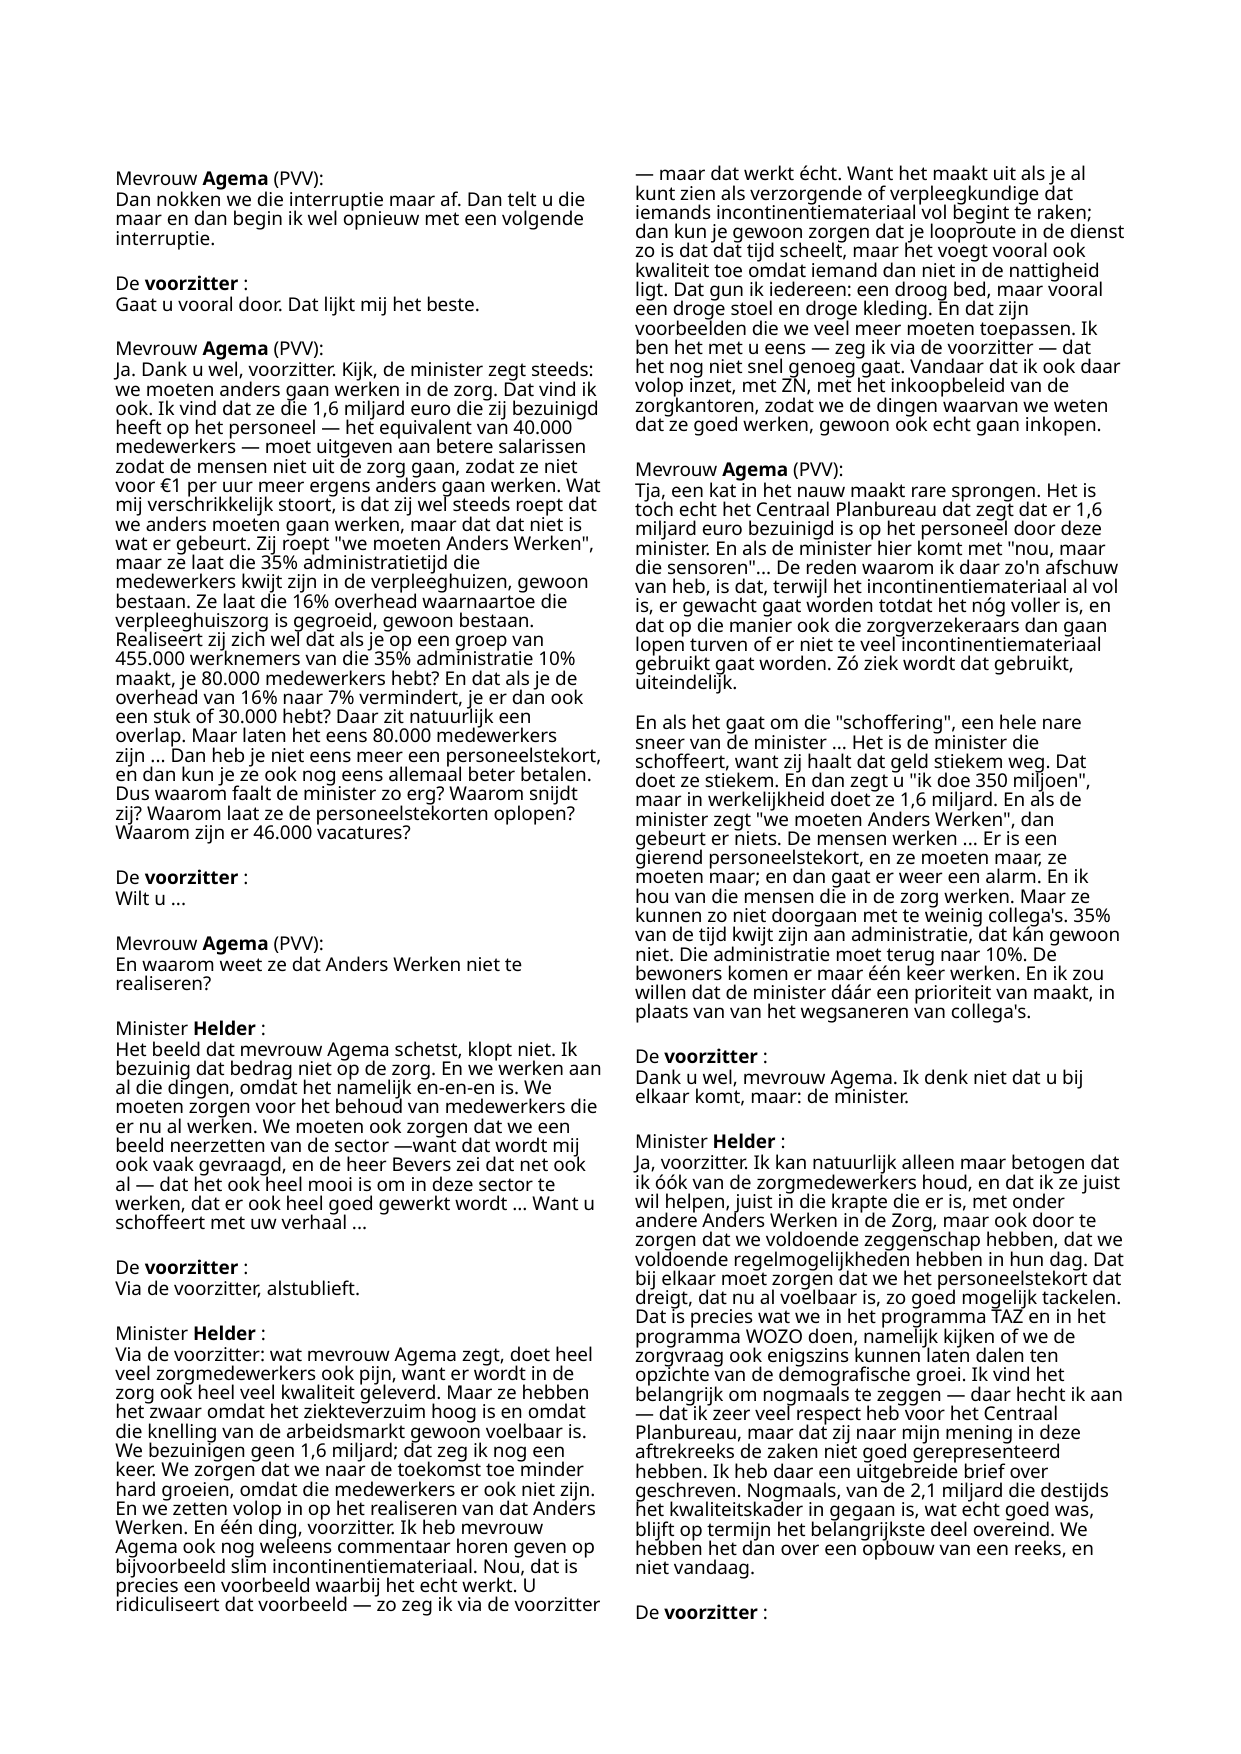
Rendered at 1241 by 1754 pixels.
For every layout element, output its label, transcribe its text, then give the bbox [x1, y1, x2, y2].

text Ja. Dank u wel, voorzitter. Kijk, de minister zegt steeds: we moeten anders gaan werken in de zorg. Dat vind ik ook. Ik vind dat ze die 1,6 miljard euro die zij bezuinigd heeft op het personeel — het equivalent van 40.000 medewerkers — moet uitgeven aan betere salarissen zodat de mensen niet uit de zorg gaan, zodat ze niet voor €1 per uur meer ergens anders gaan werken. Wat mij verschrikkelijk stoort, is dat zij wel steeds roept dat we anders moeten gaan werken, maar dat dat niet is wat er gebeurt. Zij roept "we moeten Anders Werken", maar ze laat die 35% administratietijd die medewerkers kwijt zijn in de verpleeghuizen, gewoon bestaan. Ze laat die 16% overhead waarnaartoe die verpleeghuiszorg is gegroeid, gewoon bestaan. Realiseert zij zich wel dat als je op een groep van 455.000 werknemers van die 35% administratie 10% maakt, je 80.000 medewerkers hebt? En dat als je de overhead van 16% naar 7% vermindert, je er dan ook een stuk of 30.000 hebt? Daar zit natuurlijk een overlap. Maar laten het eens 80.000 medewerkers zijn ... Dan heb je niet eens meer een personeelstekort, en dan kun je ze ook nog eens allemaal beter betalen. Dus waarom faalt de minister zo erg? Waarom snijdt zij? Waarom laat ze de personeelstekorten oplopen? Waarom zijn er 46.000 vacatures? [115, 361, 605, 843]
text Minister Helder : [635, 1129, 1125, 1154]
text Dank u wel, mevrouw Agema. Ik denk niet dat u bij elkaar komt, maar: de minister. [635, 1069, 1125, 1108]
text Dan nokken we die interruptie maar af. Dan telt u die maar en dan begin ik wel opnieuw met een volgende interruptie. [115, 191, 605, 249]
text De voorzitter : [635, 1599, 1125, 1625]
text — maar dat werkt écht. Want het maakt uit als je al kunt zien als verzorgende of verpleegkundige dat iemands incontinentiemateriaal vol begint te raken; dan kun je gewoon zorgen dat je looproute in de dienst zo is dat dat tijd scheelt, maar het voegt vooral ook kwaliteit toe omdat iemand dan niet in de nattigheid ligt. Dat gun ik iedereen: een droog bed, maar vooral een droge stoel en droge kleding. En dat zijn voorbeelden die we veel meer moeten toepassen. Ik ben het met u eens — zeg ik via de voorzitter — dat het nog niet snel genoeg gaat. Vandaar dat ik ook daar volop inzet, met ZN, met het inkoopbeleid van de zorgkantoren, zodat we de dingen waarvan we weten dat ze goed werken, gewoon ook echt gaan inkopen. [635, 165, 1125, 435]
text Mevrouw Agema (PVV): [115, 930, 605, 956]
text Via de voorzitter: wat mevrouw Agema zegt, doet heel veel zorgmedewerkers ook pijn, want er wordt in de zorg ook heel veel kwaliteit geleverd. Maar ze hebben het zwaar omdat het ziekteverzuim hoog is en omdat die knelling van de arbeidsmarkt gewoon voelbaar is. We bezuinigen geen 1,6 miljard; dat zeg ik nog een keer. We zorgen dat we naar de toekomst toe minder hard groeien, omdat die medewerkers er ook niet zijn. En we zetten volop in op het realiseren van dat Anders Werken. En één ding, voorzitter. Ik heb mevrouw Agema ook nog weleens commentaar horen geven op bijvoorbeeld slim incontinentiemateriaal. Nou, dat is precies een voorbeeld waarbij het echt werkt. U ridiculiseert dat voorbeeld — zo zeg ik via de voorzitter [115, 1346, 605, 1616]
text En als het gaat om die "schoffering", een hele nare sneer van de minister ... Het is de minister die schoffeert, want zij haalt dat geld stiekem weg. Dat doet ze stiekem. En dan zegt u "ik doe 350 miljoen", maar in werkelijkheid doet ze 1,6 miljard. En als de minister zegt "we moeten Anders Werken", dan gebeurt er niets. De mensen werken ... Er is een gierend personeelstekort, en ze moeten maar, ze moeten maar; en dan gaat er weer een alarm. En ik hou van die mensen die in de zorg werken. Maar ze kunnen zo niet doorgaan met te weinig collega's. 35% van de tijd kwijt zijn aan administratie, dat kán gewoon niet. Die administratie moet terug naar 10%. De bewoners komen er maar één keer werken. En ik zou willen dat de minister dáár een prioriteit van maakt, in plaats van van het wegsaneren van collega's. [635, 714, 1125, 1023]
text Mevrouw Agema (PVV): [115, 336, 605, 361]
text Ja, voorzitter. Ik kan natuurlijk alleen maar betogen dat ik óók van de zorgmedewerkers houd, en dat ik ze juist wil helpen, juist in die krapte die er is, met onder andere Anders Werken in de Zorg, maar ook door te zorgen dat we voldoende zeggenschap hebben, dat we voldoende regelmogelijkheden hebben in hun dag. Dat bij elkaar moet zorgen dat we het personeelstekort dat dreigt, dat nu al voelbaar is, zo goed mogelijk tackelen. Dat is precies wat we in het programma TAZ en in het programma WOZO doen, namelijk kijken of we de zorgvraag ook enigszins kunnen laten dalen ten opzichte van de demografische groei. Ik vind het belangrijk om nogmaals te zeggen — daar hecht ik aan — dat ik zeer veel respect heb voor het Centraal Planbureau, maar dat zij naar mijn mening in deze aftrekreeks de zaken niet goed gerepresenteerd hebben. Ik heb daar een uitgebreide brief over geschreven. Nogmaals, van de 2,1 miljard die destijds het kwaliteitskader in gegaan is, wat echt goed was, blijft op termijn het belangrijkste deel overeind. We hebben het dan over een opbouw van een reeks, en niet vandaag. [635, 1154, 1125, 1578]
text Minister Helder : [115, 1320, 605, 1346]
text Mevrouw Agema (PVV): [115, 165, 605, 191]
text De voorzitter : [115, 270, 605, 296]
text De voorzitter : [635, 1043, 1125, 1069]
text Via de voorzitter, alstublieft. [115, 1280, 605, 1299]
text Minister Helder : [115, 1015, 605, 1041]
text De voorzitter : [115, 864, 605, 890]
text Tja, een kat in het nauw maakt rare sprongen. Het is toch echt het Centraal Planbureau dat zegt dat er 1,6 miljard euro bezuinigd is op het personeel door deze minister. En als de minister hier komt met "nou, maar die sensoren"... De reden waarom ik daar zo'n afschuw van heb, is dat, terwijl het incontinentiemateriaal al vol is, er gewacht gaat worden totdat het nóg voller is, en dat op die manier ook die zorgverzekeraars dan gaan lopen turven of er niet te veel incontinentiemateriaal gebruikt gaat worden. Zó ziek wordt dat gebruikt, uiteindelijk. [635, 482, 1125, 694]
text Gaat u vooral door. Dat lijkt mij het beste. [115, 296, 605, 315]
text Wilt u ... [115, 890, 605, 909]
text Het beeld dat mevrouw Agema schetst, klopt niet. Ik bezuinig dat bedrag niet op de zorg. En we werken aan al die dingen, omdat het namelijk en-en-en is. We moeten zorgen voor het behoud van medewerkers die er nu al werken. We moeten ook zorgen dat we een beeld neerzetten van de sector —want dat wordt mij ook vaak gevraagd, en de heer Bevers zei dat net ook al — dat het ook heel mooi is om in deze sector te werken, dat er ook heel goed gewerkt wordt ... Want u schoffeert met uw verhaal ... [115, 1041, 605, 1233]
text En waarom weet ze dat Anders Werken niet te realiseren? [115, 956, 605, 994]
text Mevrouw Agema (PVV): [635, 456, 1125, 482]
text De voorzitter : [115, 1254, 605, 1280]
